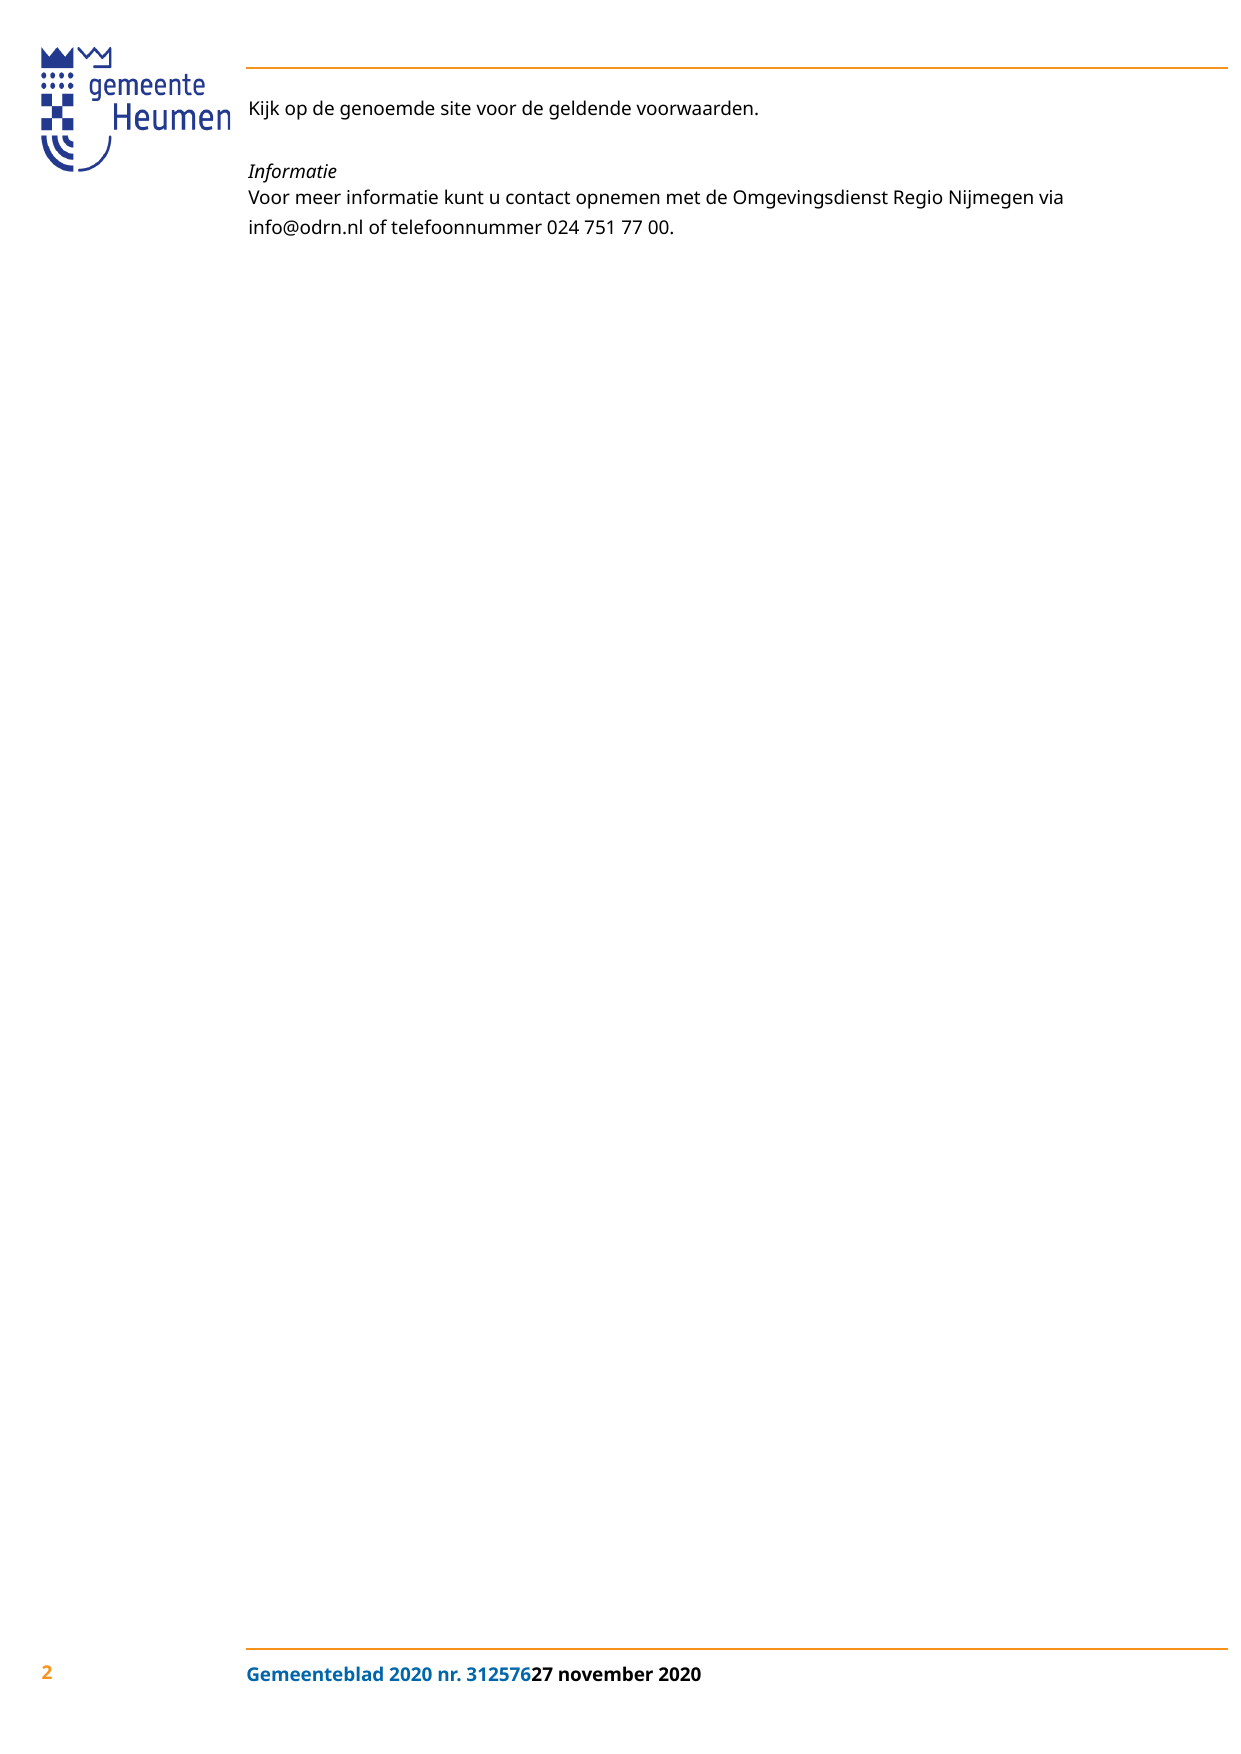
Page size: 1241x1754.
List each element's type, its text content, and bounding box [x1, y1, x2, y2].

text Kijk op de genoemde site voor de geldende voorwaarden. [248, 95, 1152, 121]
text Voor meer informatie kunt u contact opnemen met de Omgevingsdienst Regio Nijmegen via info@odrn.nl of telefoonnummer 024 751 77 00. [248, 184, 1152, 240]
picture [41, 47, 231, 172]
text Informatie [248, 159, 1152, 184]
